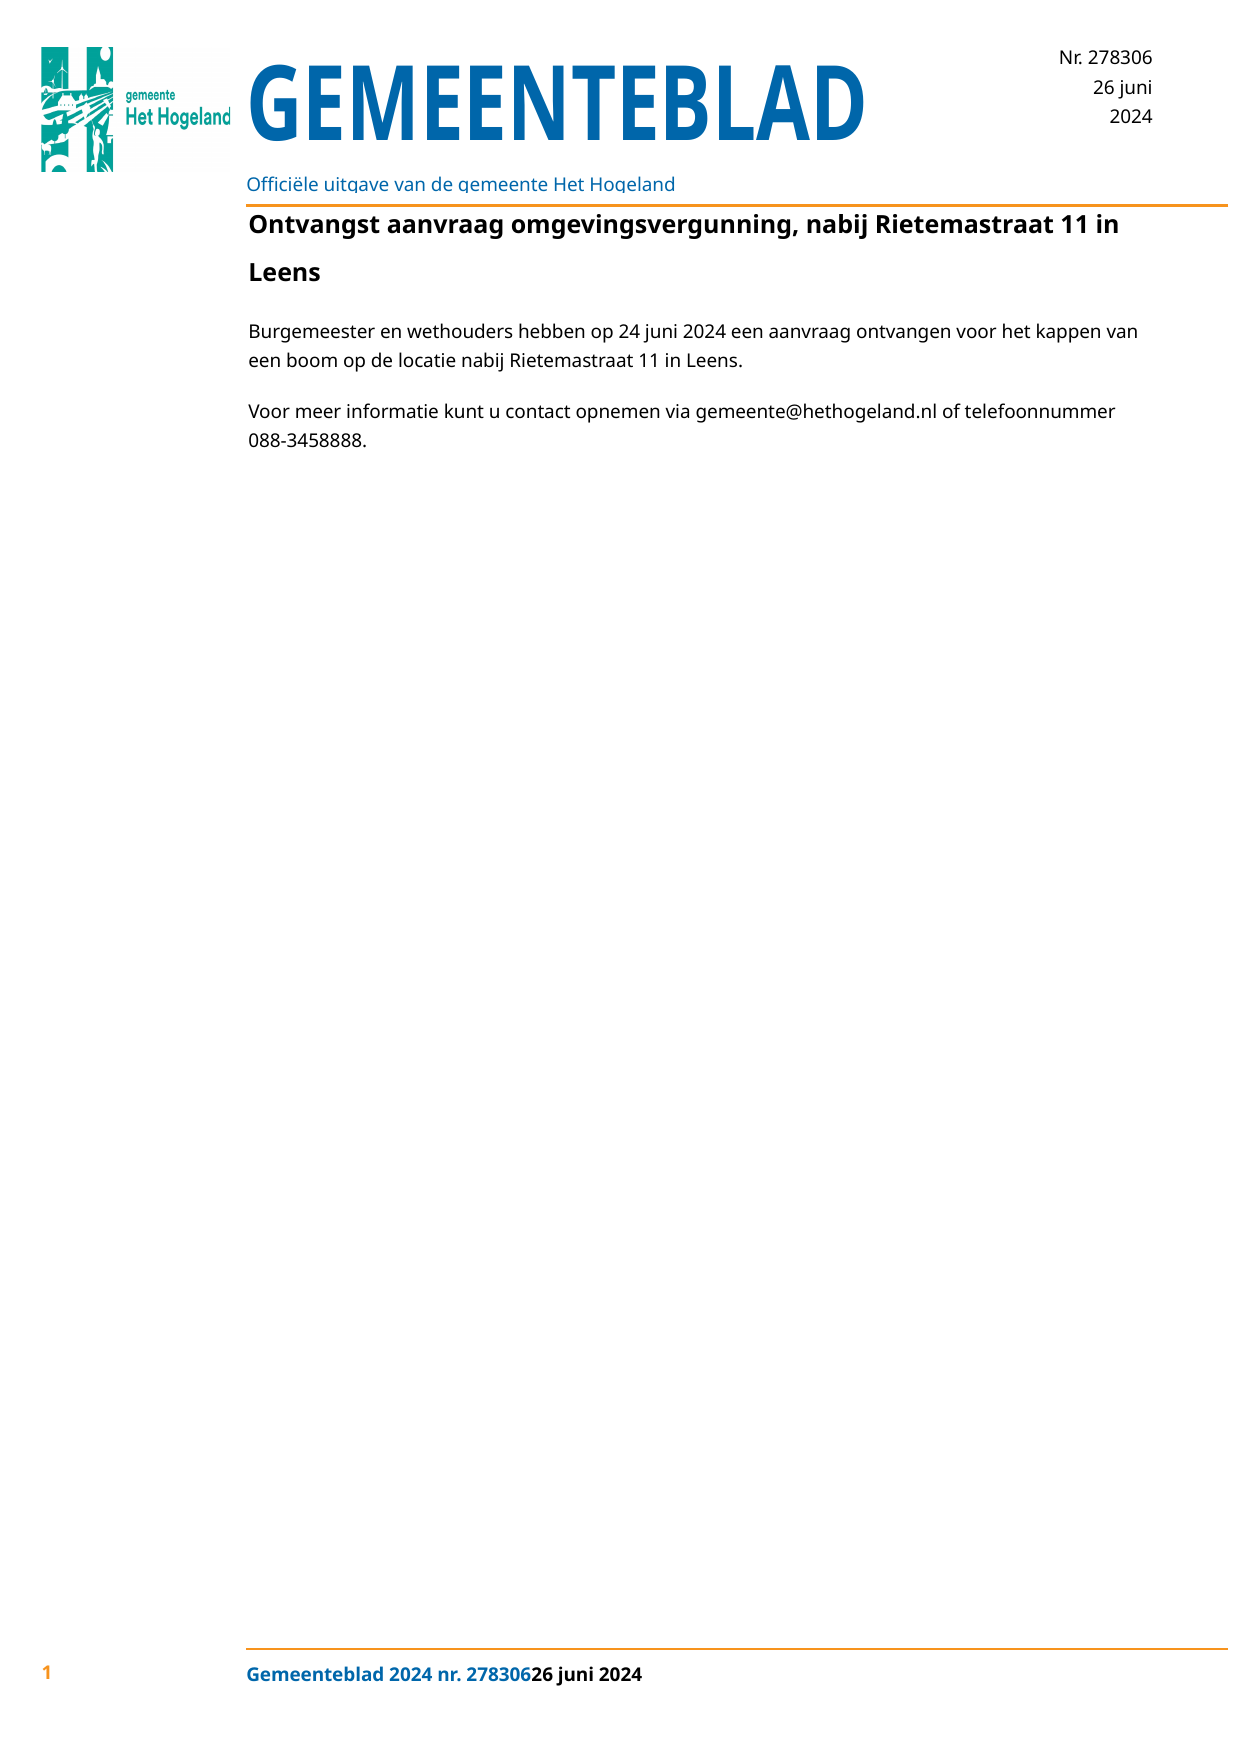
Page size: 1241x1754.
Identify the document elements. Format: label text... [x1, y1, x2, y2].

text Voor meer informatie kunt u contact opnemen via gemeente@hethogeland.nl of telefoonnummer 088-3458888. [248, 398, 1152, 453]
text Ontvangst aanvraag omgevingsvergunning, nabij Rietemastraat 11 in Leens [248, 207, 1152, 288]
text Burgemeester en wethouders hebben op 24 juni 2024 een aanvraag ontvangen voor het kappen van een boom op de locatie nabij Rietemastraat 11 in Leens. [248, 318, 1152, 373]
picture [41, 47, 231, 172]
